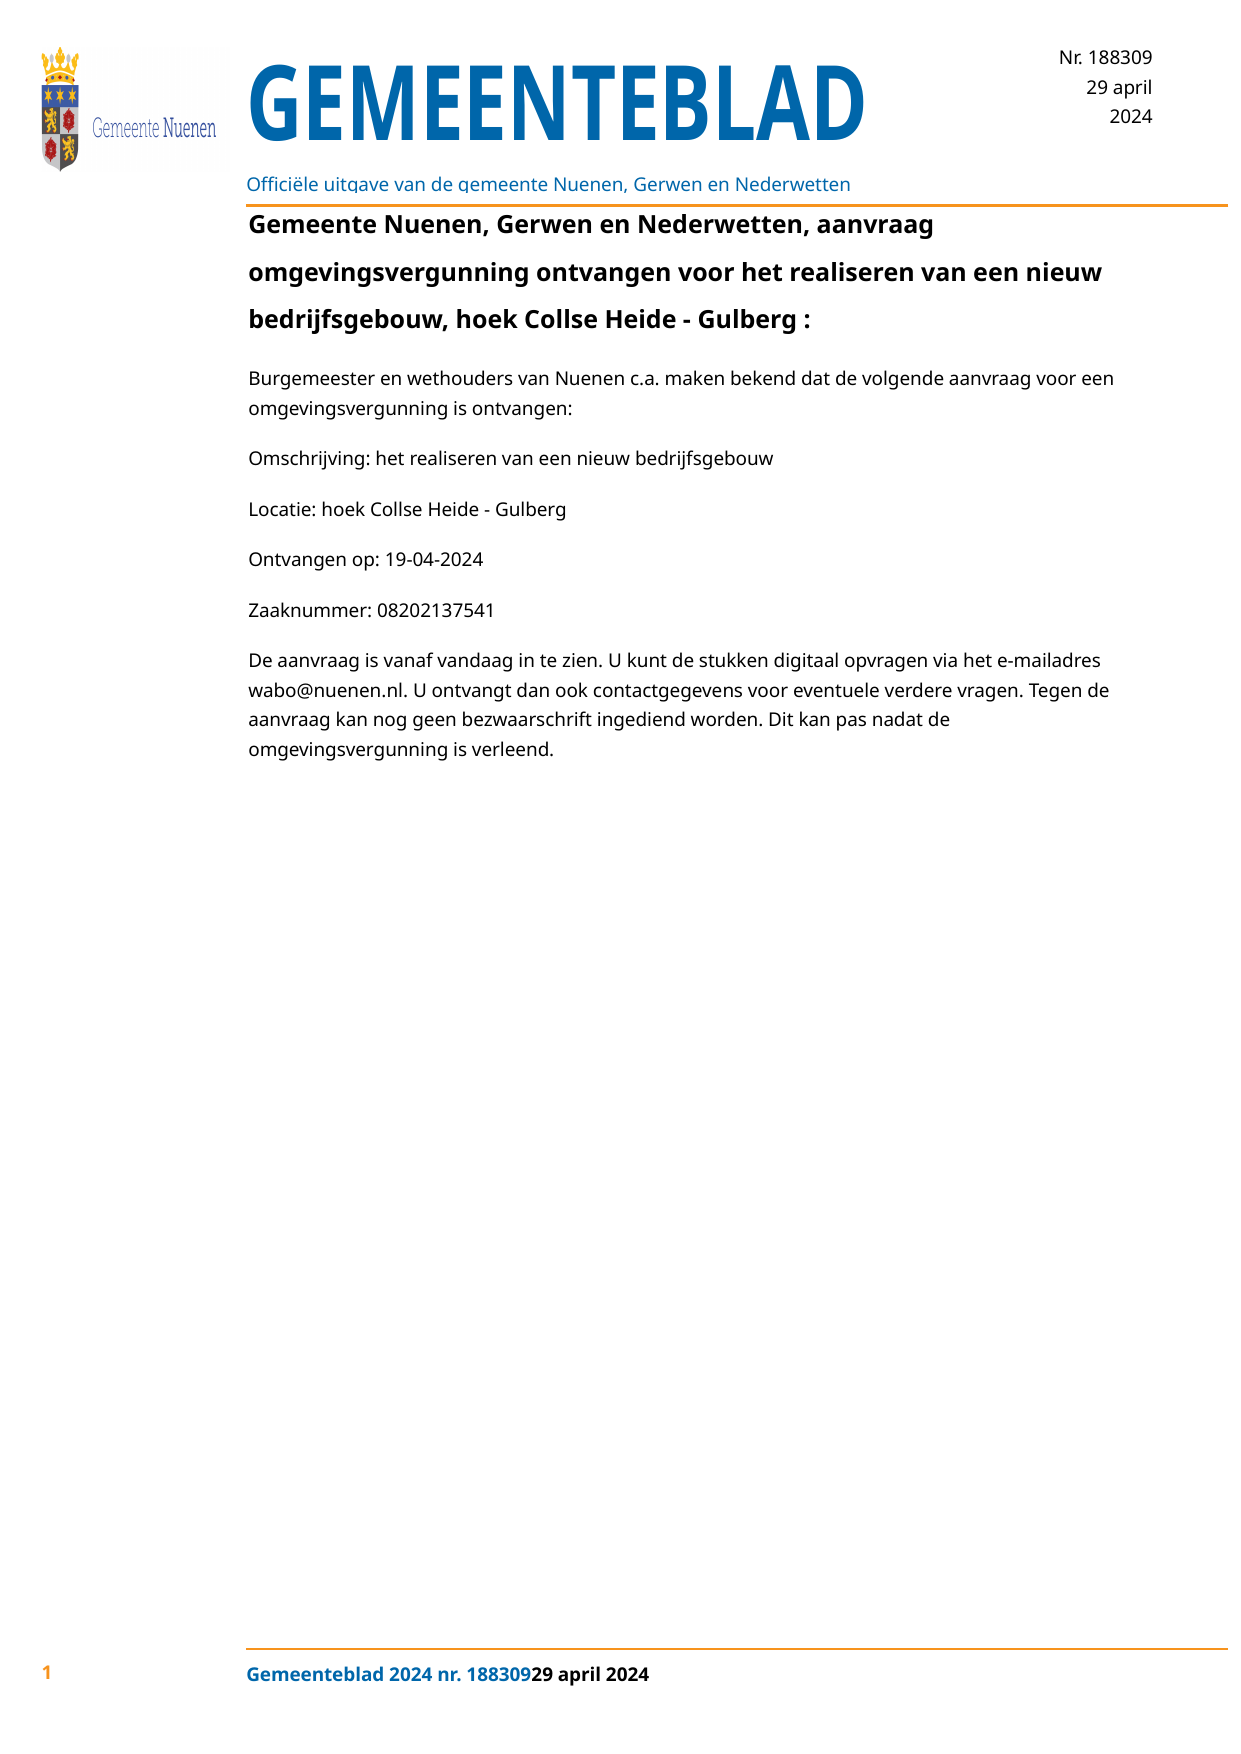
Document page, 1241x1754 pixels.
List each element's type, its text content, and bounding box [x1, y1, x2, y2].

text De aanvraag is vanaf vandaag in te zien. U kunt de stukken digitaal opvragen via het e-mailadres wabo@nuenen.nl. U ontvangt dan ook contactgegevens voor eventuele verdere vragen. Tegen de aanvraag kan nog geen bezwaarschrift ingediend worden. Dit kan pas nadat de omgevingsvergunning is verleend. [248, 647, 1152, 762]
text Burgemeester en wethouders van Nuenen c.a. maken bekend dat de volgende aanvraag voor een omgevingsvergunning is ontvangen: [248, 366, 1152, 421]
text Locatie: hoek Collse Heide - Gulberg [248, 496, 1152, 522]
text Gemeente Nuenen, Gerwen en Nederwetten, aanvraag omgevingsvergunning ontvangen voor het realiseren van een nieuw bedrijfsgebouw, hoek Collse Heide - Gulberg : [248, 207, 1152, 336]
text Zaaknummer: 08202137541 [248, 597, 1152, 622]
text Ontvangen op: 19-04-2024 [248, 546, 1152, 572]
picture [41, 47, 231, 172]
text Omschrijving: het realiseren van een nieuw bedrijfsgebouw [248, 446, 1152, 471]
